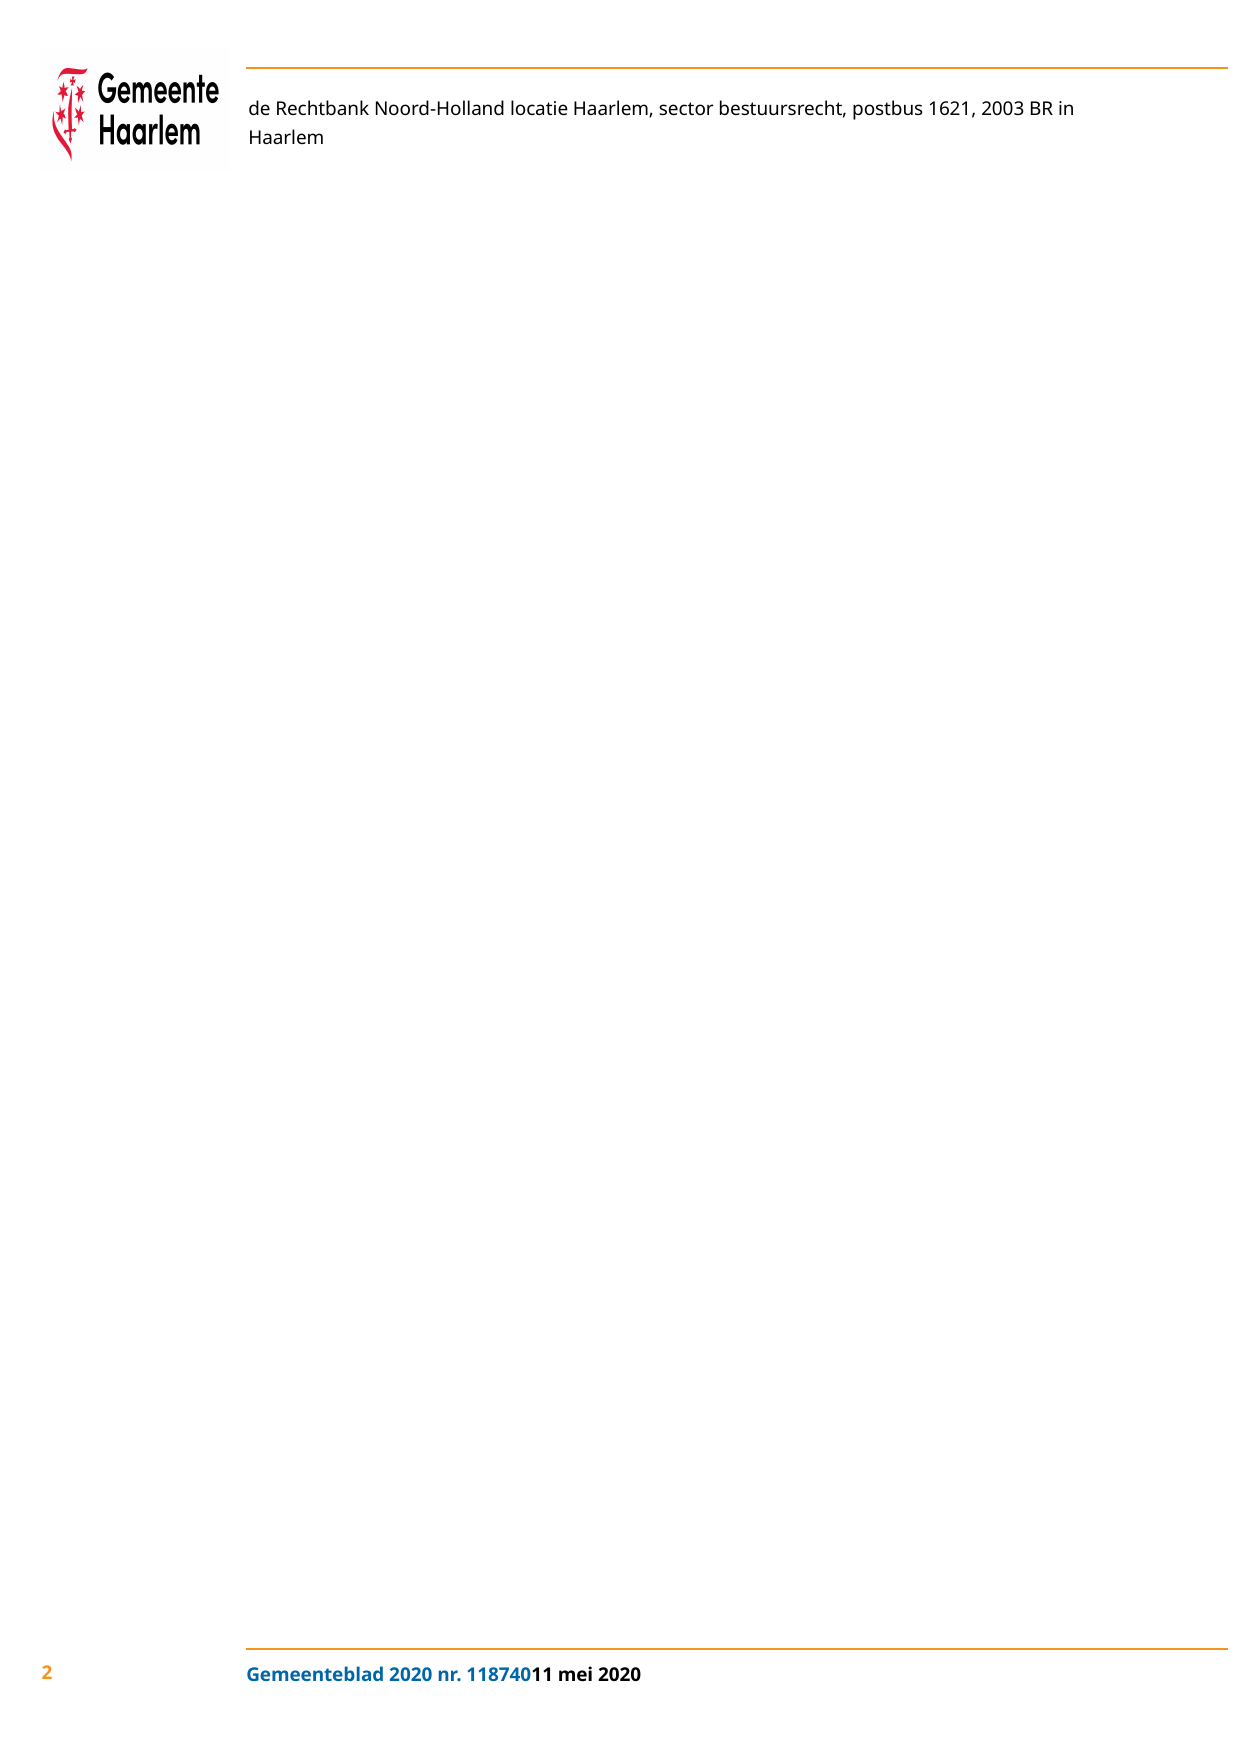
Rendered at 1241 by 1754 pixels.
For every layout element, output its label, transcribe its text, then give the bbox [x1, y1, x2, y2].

text de Rechtbank Noord-Holland locatie Haarlem, sector bestuursrecht, postbus 1621, 2003 BR in Haarlem [248, 95, 1152, 150]
picture [41, 47, 231, 172]
